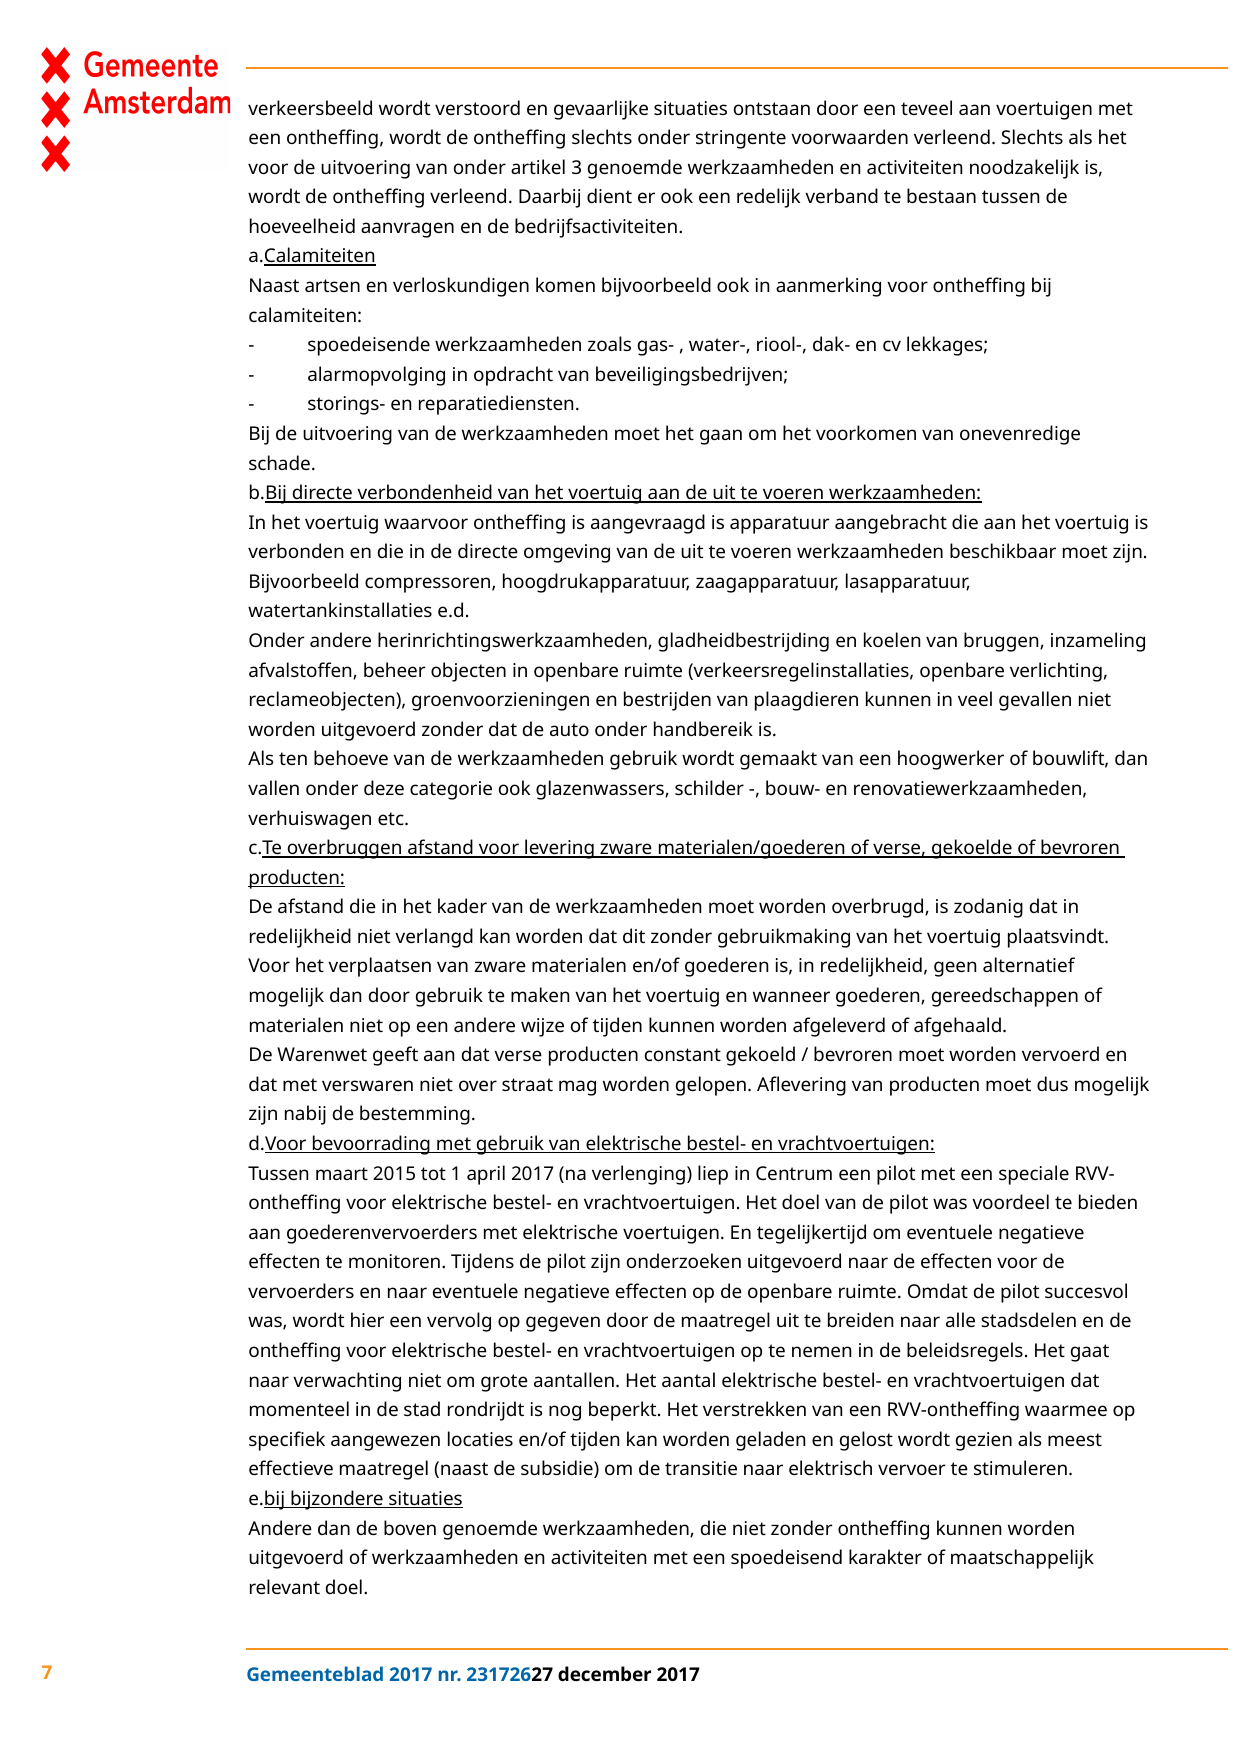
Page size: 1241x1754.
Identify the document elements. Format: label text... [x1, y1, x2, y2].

text Onder andere herinrichtingswerkzaamheden, gladheidbestrijding en koelen van bruggen, inzameling afvalstoffen, beheer objecten in openbare ruimte (verkeersregelinstallaties, openbare verlichting, reclameobjecten), groenvoorzieningen en bestrijden van plaagdieren kunnen in veel gevallen niet worden uitgevoerd zonder dat de auto onder handbereik is. [248, 627, 1152, 742]
text a.Calamiteiten [248, 243, 1152, 268]
text De afstand die in het kader van de werkzaamheden moet worden overbrugd, is zodanig dat in redelijkheid niet verlangd kan worden dat dit zonder gebruikmaking van het voertuig plaatsvindt. Voor het verplaatsen van zware materialen en/of goederen is, in redelijkheid, geen alternatief mogelijk dan door gebruik te maken van het voertuig en wanneer goederen, gereedschappen of materialen niet op een andere wijze of tijden kunnen worden afgeleverd of afgehaald. [248, 893, 1152, 1038]
text Als ten behoeve van de werkzaamheden gebruik wordt gemaakt van een hoogwerker of bouwlift, dan vallen onder deze categorie ook glazenwassers, schilder -, bouw- en renovatiewerkzaamheden, verhuiswagen etc. [248, 746, 1152, 831]
text c.Te overbruggen afstand voor levering zware materialen/goederen of verse, gekoelde of bevroren producten: [248, 834, 1152, 890]
text De Warenwet geeft aan dat verse producten constant gekoeld / bevroren moet worden vervoerd en dat met verswaren niet over straat mag worden gelopen. Aflevering van producten moet dus mogelijk zijn nabij de bestemming. [248, 1041, 1152, 1126]
list storings- en reparatiediensten. [248, 391, 1152, 416]
text verkeersbeeld wordt verstoord en gevaarlijke situaties ontstaan door een teveel aan voertuigen met een ontheffing, wordt de ontheffing slechts onder stringente voorwaarden verleend. Slechts als het voor de uitvoering van onder artikel 3 genoemde werkzaamheden en activiteiten noodzakelijk is, wordt de ontheffing verleend. Daarbij dient er ook een redelijk verband te bestaan tussen de hoeveelheid aanvragen en de bedrijfsactiviteiten. [248, 95, 1152, 239]
text b.Bij directe verbondenheid van het voertuig aan de uit te voeren werkzaamheden: [248, 479, 1152, 505]
list alarmopvolging in opdracht van beveiligingsbedrijven; [248, 361, 1152, 387]
text Naast artsen en verloskundigen komen bijvoorbeeld ook in aanmerking voor ontheffing bij calamiteiten: [248, 272, 1152, 328]
text In het voertuig waarvoor ontheffing is aangevraagd is apparatuur aangebracht die aan het voertuig is verbonden en die in de directe omgeving van de uit te voeren werkzaamheden beschikbaar moet zijn. Bijvoorbeeld compressoren, hoogdrukapparatuur, zaagapparatuur, lasapparatuur, watertankinstallaties e.d. [248, 509, 1152, 623]
text Tussen maart 2015 tot 1 april 2017 (na verlenging) liep in Centrum een pilot met een speciale RVV-ontheffing voor elektrische bestel- en vrachtvoertuigen. Het doel van de pilot was voordeel te bieden aan goederenvervoerders met elektrische voertuigen. En tegelijkertijd om eventuele negatieve effecten te monitoren. Tijdens de pilot zijn onderzoeken uitgevoerd naar de effecten voor de vervoerders en naar eventuele negatieve effecten op de openbare ruimte. Omdat de pilot succesvol was, wordt hier een vervolg op gegeven door de maatregel uit te breiden naar alle stadsdelen en de ontheffing voor elektrische bestel- en vrachtvoertuigen op te nemen in de beleidsregels. Het gaat naar verwachting niet om grote aantallen. Het aantal elektrische bestel- en vrachtvoertuigen dat momenteel in de stad rondrijdt is nog beperkt. Het verstrekken van een RVV-ontheffing waarmee op specifiek aangewezen locaties en/of tijden kan worden geladen en gelost wordt gezien als meest effectieve maatregel (naast de subsidie) om de transitie naar elektrisch vervoer te stimuleren. [248, 1160, 1152, 1481]
text e.bij bijzondere situaties [248, 1485, 1152, 1511]
list spoedeisende werkzaamheden zoals gas- , water-, riool-, dak- en cv lekkages; [248, 331, 1152, 357]
text Andere dan de boven genoemde werkzaamheden, die niet zonder ontheffing kunnen worden uitgevoerd of werkzaamheden en activiteiten met een spoedeisend karakter of maatschappelijk relevant doel. [248, 1515, 1152, 1600]
picture [41, 47, 231, 172]
text d.Voor bevoorrading met gebruik van elektrische bestel- en vrachtvoertuigen: [248, 1130, 1152, 1156]
text Bij de uitvoering van de werkzaamheden moet het gaan om het voorkomen van onevenredige schade. [248, 420, 1152, 476]
